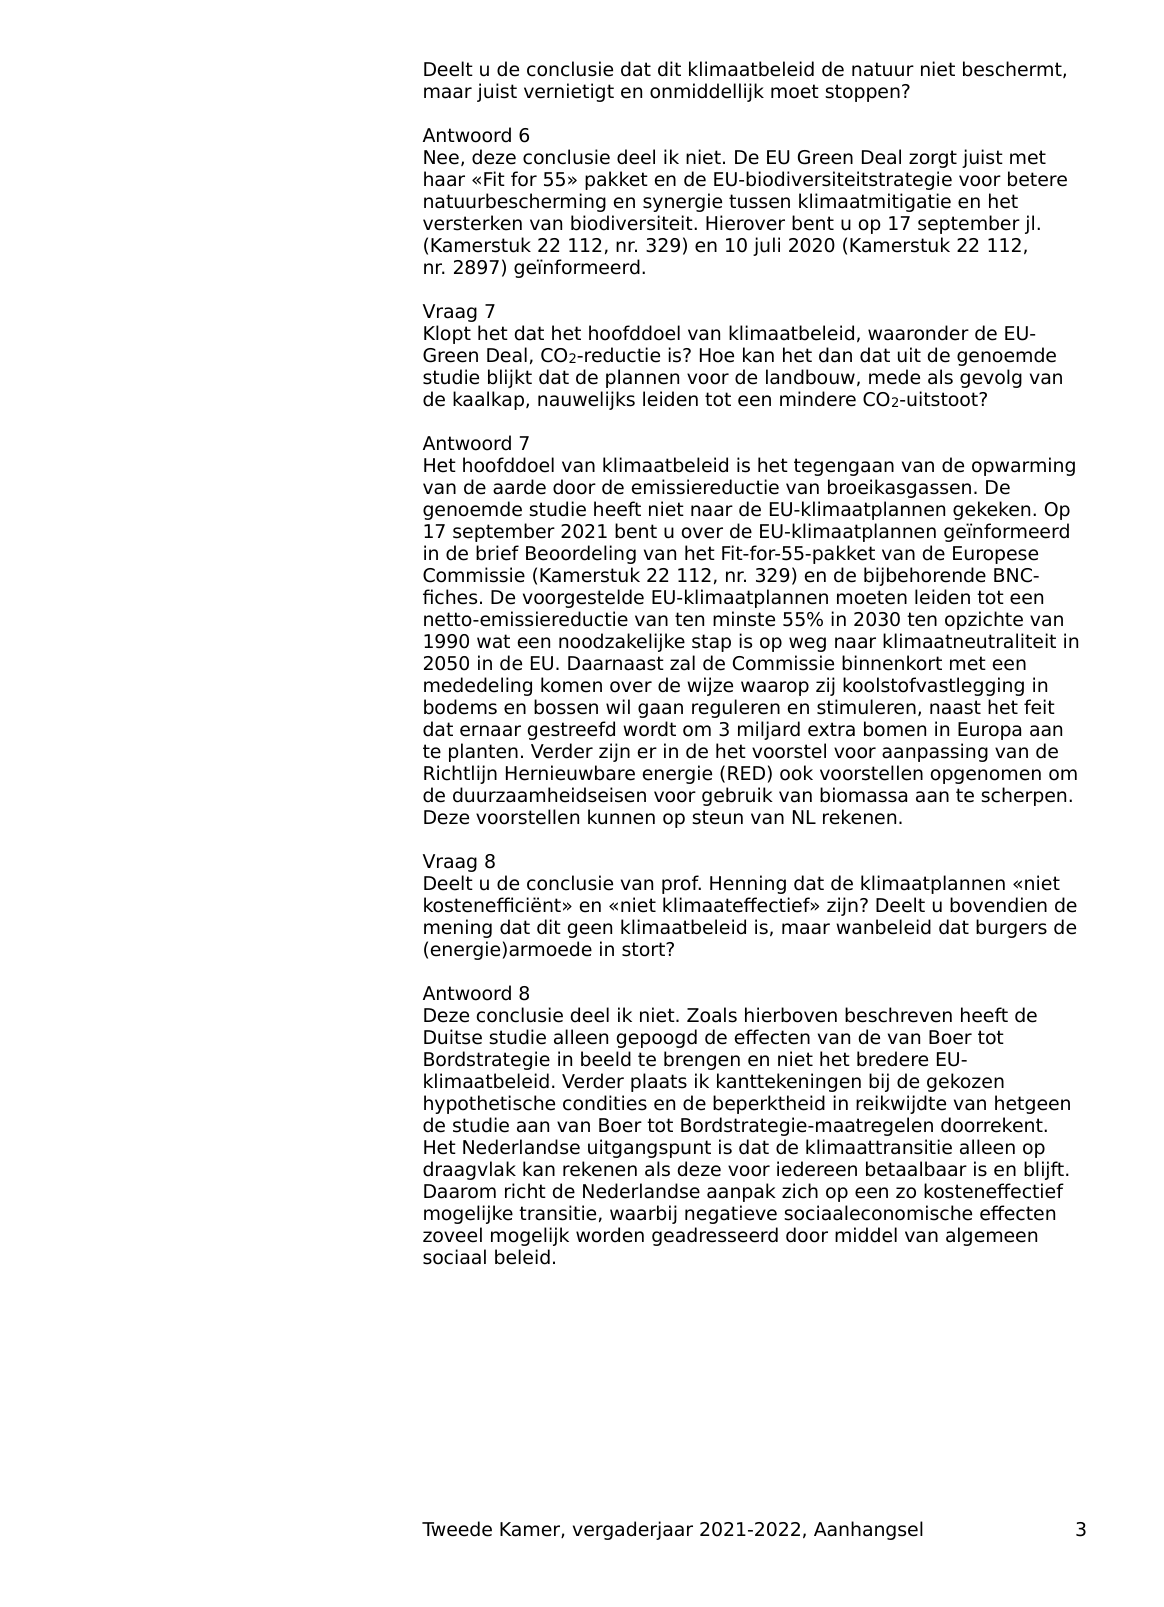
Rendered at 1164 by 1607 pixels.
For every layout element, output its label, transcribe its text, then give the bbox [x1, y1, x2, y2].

text Nee, deze conclusie deel ik niet. De EU Green Deal zorgt juist met haar «Fit for 55» pakket en de EU-biodiversiteitstrategie voor betere natuurbescherming en synergie tussen klimaatmitigatie en het versterken van biodiversiteit. Hierover bent u op 17 september jl. (Kamerstuk 22 112, nr. 329) en 10 juli 2020 (Kamerstuk 22 112, nr. 2897) geïnformeerd. [422, 147, 1087, 279]
text Vraag 7 [422, 301, 1087, 323]
text Vraag 8 [422, 851, 1087, 873]
text Klopt het dat het hoofddoel van klimaatbeleid, waaronder de EU-Green Deal, CO2-reductie is? Hoe kan het dan dat uit de genoemde studie blijkt dat de plannen voor de landbouw, mede als gevolg van de kaalkap, nauwelijks leiden tot een mindere CO2-uitstoot? [422, 323, 1087, 411]
text Deelt u de conclusie van prof. Henning dat de klimaatplannen «niet kostenefficiënt» en «niet klimaateffectief» zijn? Deelt u bovendien de mening dat dit geen klimaatbeleid is, maar wanbeleid dat burgers de (energie)armoede in stort? [422, 873, 1087, 961]
text Het hoofddoel van klimaatbeleid is het tegengaan van de opwarming van de aarde door de emissiereductie van broeikasgassen. De genoemde studie heeft niet naar de EU-klimaatplannen gekeken. Op 17 september 2021 bent u over de EU-klimaatplannen geïnformeerd in de brief Beoordeling van het Fit-for-55-pakket van de Europese Commissie (Kamerstuk 22 112, nr. 329) en de bijbehorende BNC-fiches. De voorgestelde EU-klimaatplannen moeten leiden tot een netto-emissiereductie van ten minste 55% in 2030 ten opzichte van 1990 wat een noodzakelijke stap is op weg naar klimaatneutraliteit in 2050 in de EU. Daarnaast zal de Commissie binnenkort met een mededeling komen over de wijze waarop zij koolstofvastlegging in bodems en bossen wil gaan reguleren en stimuleren, naast het feit dat ernaar gestreefd wordt om 3 miljard extra bomen in Europa aan te planten. Verder zijn er in de het voorstel voor aanpassing van de Richtlijn Hernieuwbare energie (RED) ook voorstellen opgenomen om de duurzaamheidseisen voor gebruik van biomassa aan te scherpen. Deze voorstellen kunnen op steun van NL rekenen. [422, 455, 1087, 829]
text Antwoord 7 [422, 433, 1087, 455]
text Deelt u de conclusie dat dit klimaatbeleid de natuur niet beschermt, maar juist vernietigt en onmiddellijk moet stoppen? [422, 59, 1087, 103]
text Deze conclusie deel ik niet. Zoals hierboven beschreven heeft de Duitse studie alleen gepoogd de effecten van de van Boer tot Bordstrategie in beeld te brengen en niet het bredere EU-klimaatbeleid. Verder plaats ik kanttekeningen bij de gekozen hypothetische condities en de beperktheid in reikwijdte van hetgeen de studie aan van Boer tot Bordstrategie-maatregelen doorrekent. Het Nederlandse uitgangspunt is dat de klimaattransitie alleen op draagvlak kan rekenen als deze voor iedereen betaalbaar is en blijft. Daarom richt de Nederlandse aanpak zich op een zo kosteneffectief mogelijke transitie, waarbij negatieve sociaaleconomische effecten zoveel mogelijk worden geadresseerd door middel van algemeen sociaal beleid. [422, 1005, 1087, 1269]
text Antwoord 6 [422, 125, 1087, 147]
text Antwoord 8 [422, 983, 1087, 1005]
